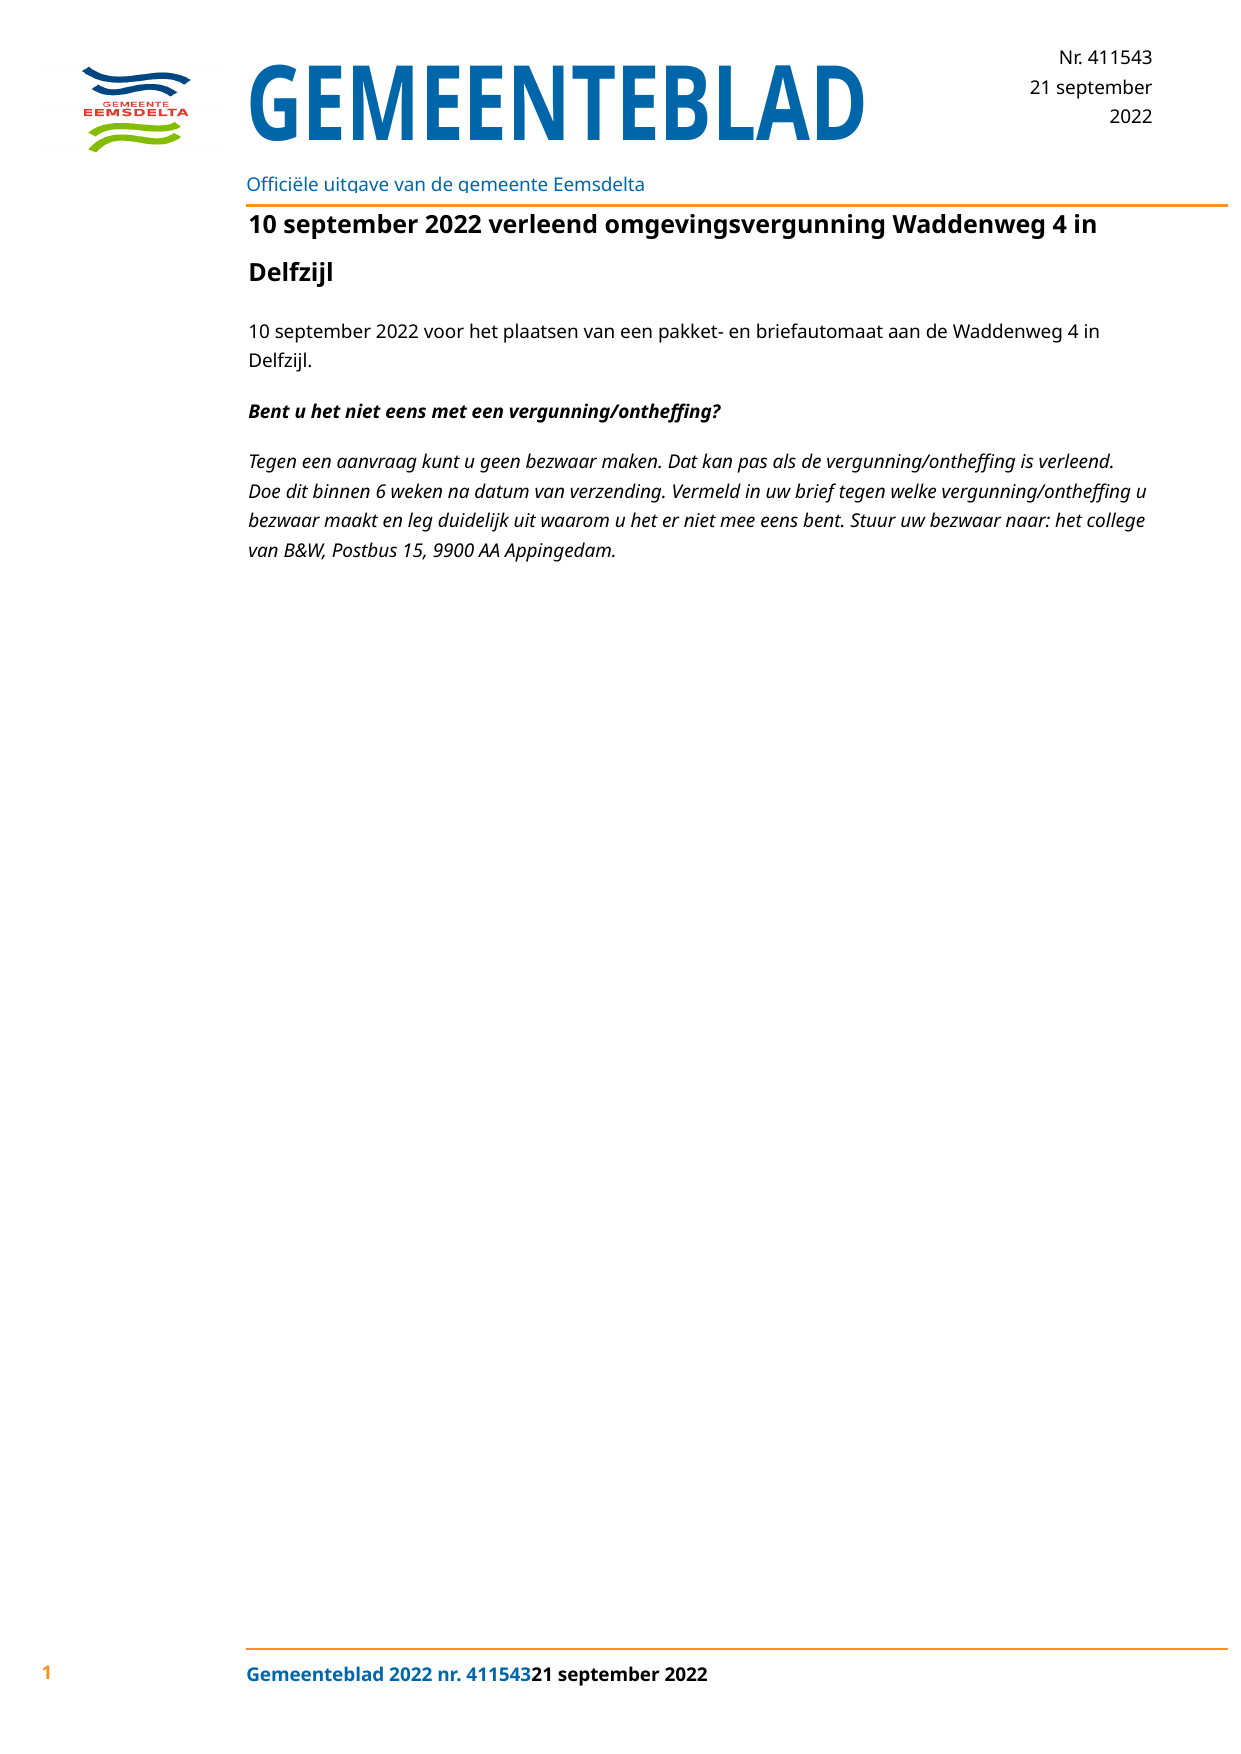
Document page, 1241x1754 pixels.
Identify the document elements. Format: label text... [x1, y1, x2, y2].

text Tegen een aanvraag kunt u geen bezwaar maken. Dat kan pas als de vergunning/ontheffing is verleend. Doe dit binnen 6 weken na datum van verzending. Vermeld in uw brief tegen welke vergunning/ontheffing u bezwaar maakt en leg duidelijk uit waarom u het er niet mee eens bent. Stuur uw bezwaar naar: het college van B&W, Postbus 15, 9900 AA Appingedam. [248, 448, 1152, 563]
text 10 september 2022 verleend omgevingsvergunning Waddenweg 4 in Delfzijl [248, 207, 1152, 288]
text Bent u het niet eens met een vergunning/ontheffing? [248, 398, 1152, 424]
text 10 september 2022 voor het plaatsen van een pakket- en briefautomaat aan de Waddenweg 4 in Delfzijl. [248, 318, 1152, 373]
picture [41, 47, 231, 172]
